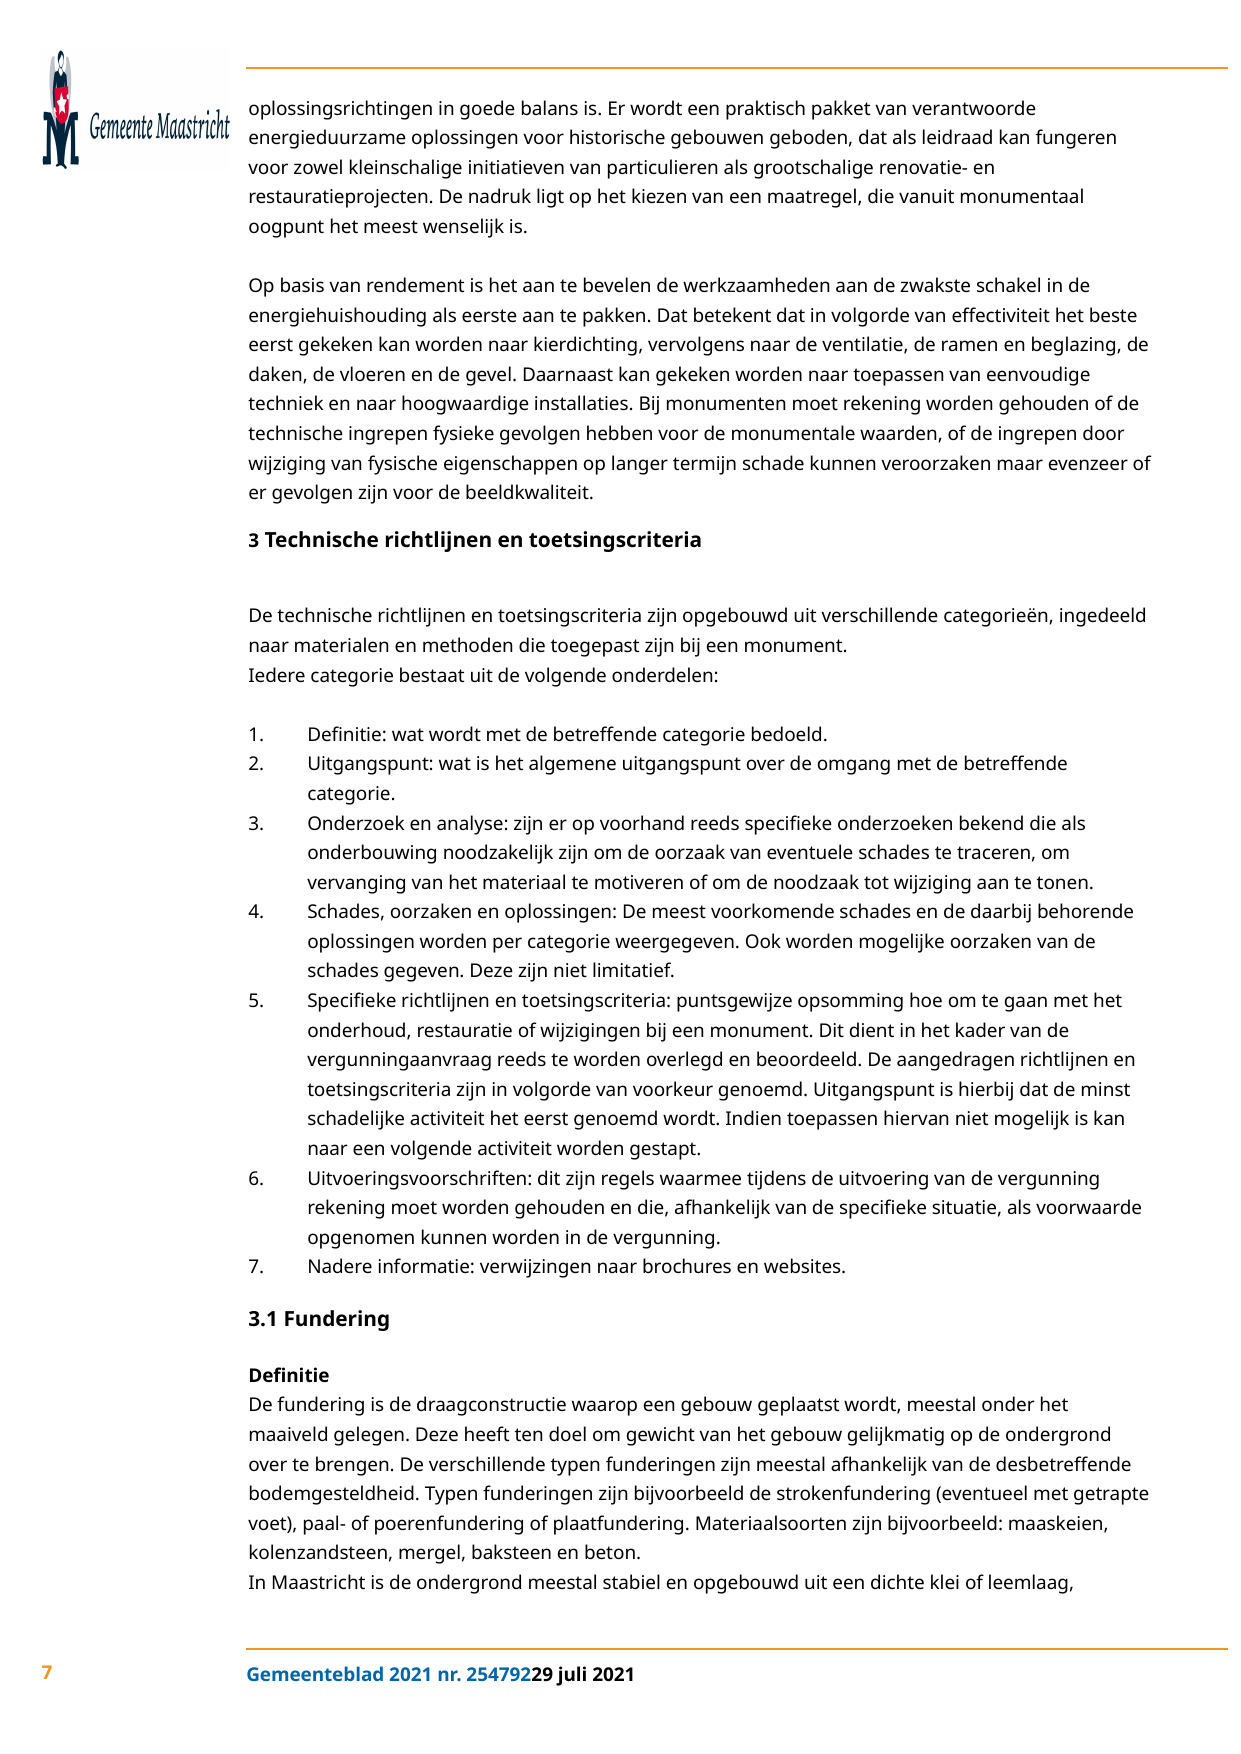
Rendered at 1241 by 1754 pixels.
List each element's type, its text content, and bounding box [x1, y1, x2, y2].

text 3.1 Fundering [248, 1304, 1152, 1332]
list Specifieke richtlijnen en toetsingscriteria: puntsgewijze opsomming hoe om te gaan met het onderhoud, restauratie of wijzigingen bij een monument. Dit dient in het kader van de vergunningaanvraag reeds te worden overlegd en beoordeeld. De aangedragen richtlijnen en toetsingscriteria zijn in volgorde van voorkeur genoemd. Uitgangspunt is hierbij dat de minst schadelijke activiteit het eerst genoemd wordt. Indien toepassen hiervan niet mogelijk is kan naar een volgende activiteit worden gestapt. [248, 987, 1152, 1161]
text oplossingsrichtingen in goede balans is. Er wordt een praktisch pakket van verantwoorde energieduurzame oplossingen voor historische gebouwen geboden, dat als leidraad kan fungeren voor zowel kleinschalige initiatieven van particulieren als grootschalige renovatie- en restauratieprojecten. De nadruk ligt op het kiezen van een maatregel, die vanuit monumentaal oogpunt het meest wenselijk is. [248, 95, 1152, 239]
text De technische richtlijnen en toetsingscriteria zijn opgebouwd uit verschillende categorieën, ingedeeld naar materialen en methoden die toegepast zijn bij een monument. [248, 603, 1152, 658]
list Nadere informatie: verwijzingen naar brochures en websites. [248, 1253, 1152, 1279]
text De fundering is de draagconstructie waarop een gebouw geplaatst wordt, meestal onder het maaiveld gelegen. Deze heeft ten doel om gewicht van het gebouw gelijkmatig op de ondergrond over te brengen. De verschillende typen funderingen zijn meestal afhankelijk van de desbetreffende bodemgesteldheid. Typen funderingen zijn bijvoorbeeld de strokenfundering (eventueel met getrapte voet), paal- of poerenfundering of plaatfundering. Materiaalsoorten zijn bijvoorbeeld: maaskeien, kolenzandsteen, mergel, baksteen en beton. [248, 1392, 1152, 1565]
text Definitie [248, 1362, 1152, 1388]
text Op basis van rendement is het aan te bevelen de werkzaamheden aan de zwakste schakel in de energiehuishouding als eerste aan te pakken. Dat betekent dat in volgorde van effectiviteit het beste eerst gekeken kan worden naar kierdichting, vervolgens naar de ventilatie, de ramen en beglazing, de daken, de vloeren en de gevel. Daarnaast kan gekeken worden naar toepassen van eenvoudige techniek en naar hoogwaardige installaties. Bij monumenten moet rekening worden gehouden of de technische ingrepen fysieke gevolgen hebben voor de monumentale waarden, of de ingrepen door wijziging van fysische eigenschappen op langer termijn schade kunnen veroorzaken maar evenzeer of er gevolgen zijn voor de beeldkwaliteit. [248, 272, 1152, 505]
list Onderzoek en analyse: zijn er op voorhand reeds specifieke onderzoeken bekend die als onderbouwing noodzakelijk zijn om de oorzaak van eventuele schades te traceren, om vervanging van het materiaal te motiveren of om de noodzaak tot wijziging aan te tonen. [248, 810, 1152, 895]
text Iedere categorie bestaat uit de volgende onderdelen: [248, 662, 1152, 688]
picture [41, 47, 231, 172]
list Uitgangspunt: wat is het algemene uitgangspunt over de omgang met de betreffende categorie. [248, 751, 1152, 806]
list Definitie: wat wordt met de betreffende categorie bedoeld. [248, 721, 1152, 747]
list Uitvoeringsvoorschriften: dit zijn regels waarmee tijdens de uitvoering van de vergunning rekening moet worden gehouden en die, afhankelijk van de specifieke situatie, als voorwaarde opgenomen kunnen worden in de vergunning. [248, 1165, 1152, 1250]
text In Maastricht is de ondergrond meestal stabiel en opgebouwd uit een dichte klei of leemlaag, [248, 1569, 1152, 1595]
text 3 Technische richtlijnen en toetsingscriteria [248, 525, 1152, 553]
list Schades, oorzaken en oplossingen: De meest voorkomende schades en de daarbij behorende oplossingen worden per categorie weergegeven. Ook worden mogelijke oorzaken van de schades gegeven. Deze zijn niet limitatief. [248, 898, 1152, 983]
